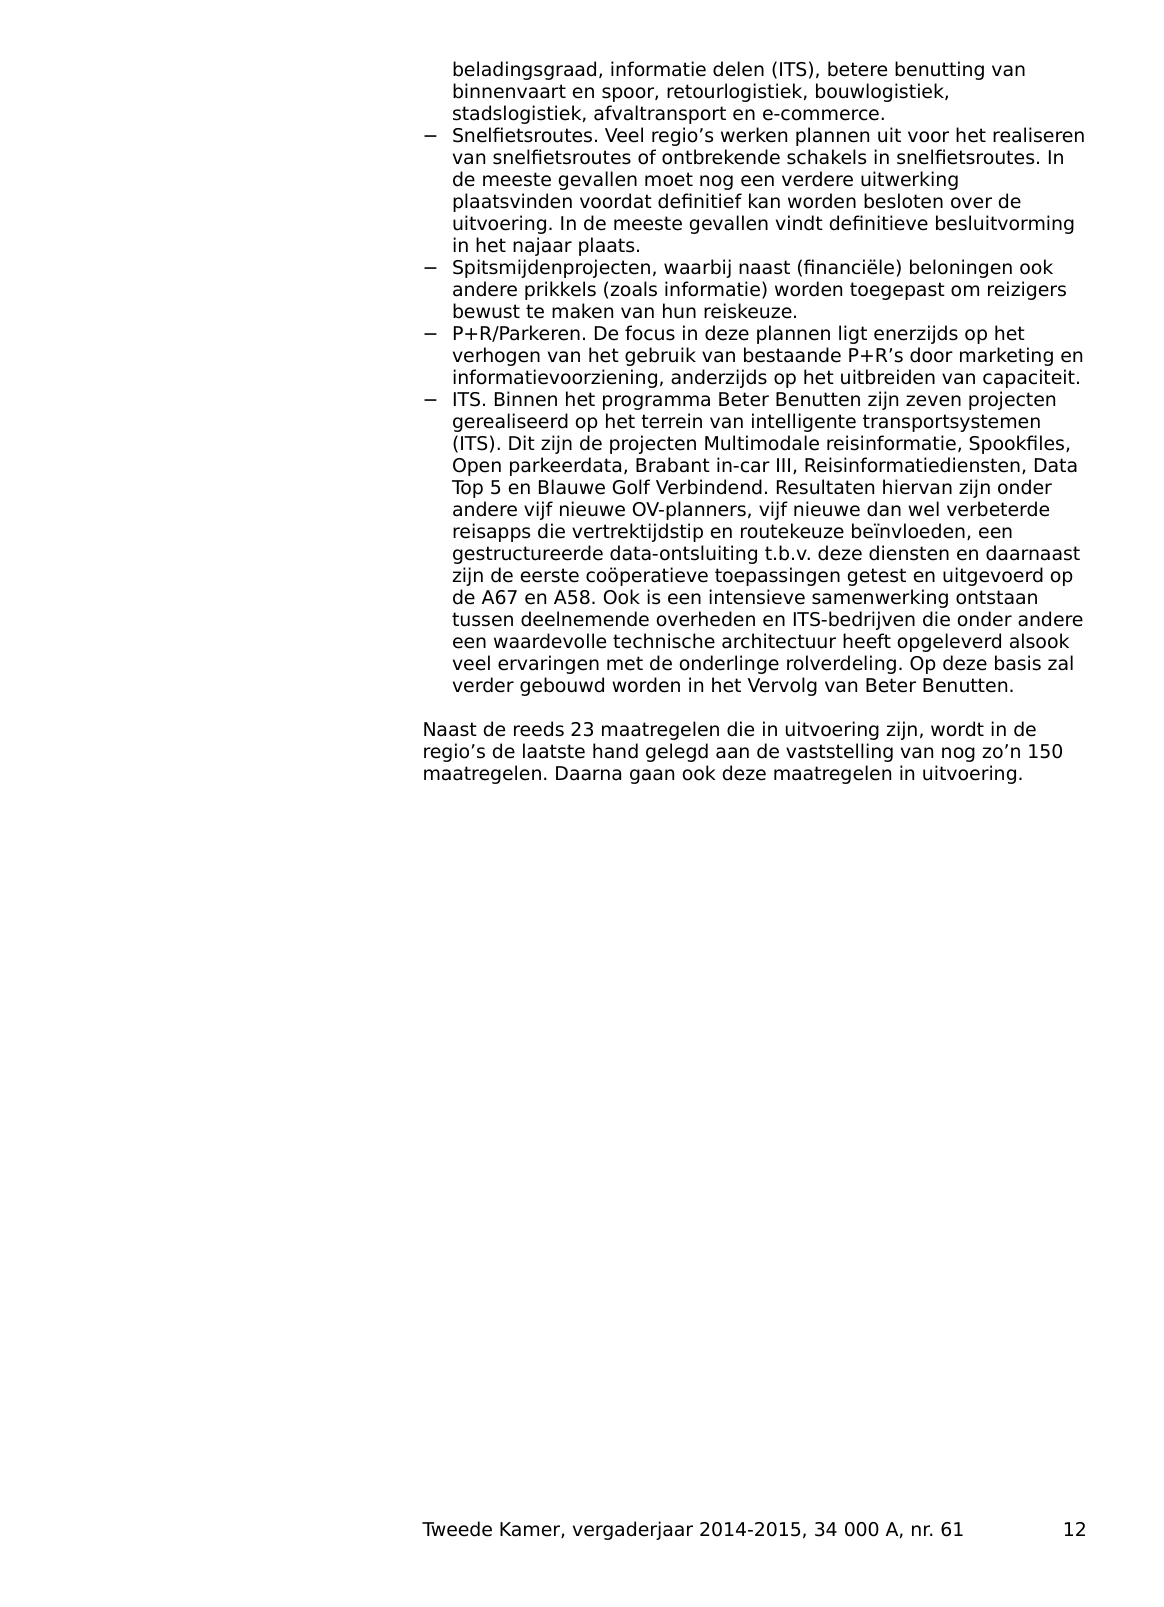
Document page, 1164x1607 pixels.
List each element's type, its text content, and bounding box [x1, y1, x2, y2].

text beladingsgraad, informatie delen (ITS), betere benutting van binnenvaart en spoor, retourlogistiek, bouwlogistiek, stadslogistiek, afvaltransport en e-commerce. [422, 59, 1087, 125]
text − P+R/Parkeren. De focus in deze plannen ligt enerzijds op het verhogen van het gebruik van bestaande P+R’s door marketing en informatievoorziening, anderzijds op het uitbreiden van capaciteit. [422, 323, 1087, 389]
text Naast de reeds 23 maatregelen die in uitvoering zijn, wordt in de regio’s de laatste hand gelegd aan de vaststelling van nog zo’n 150 maatregelen. Daarna gaan ook deze maatregelen in uitvoering. [422, 719, 1087, 784]
text − Spitsmijdenprojecten, waarbij naast (financiële) beloningen ook andere prikkels (zoals informatie) worden toegepast om reizigers bewust te maken van hun reiskeuze. [422, 257, 1087, 323]
text − ITS. Binnen het programma Beter Benutten zijn zeven projecten gerealiseerd op het terrein van intelligente transportsystemen (ITS). Dit zijn de projecten Multimodale reisinformatie, Spookfiles, Open parkeerdata, Brabant in-car III, Reisinformatiediensten, Data Top 5 en Blauwe Golf Verbindend. Resultaten hiervan zijn onder andere vijf nieuwe OV-planners, vijf nieuwe dan wel verbeterde reisapps die vertrektijdstip en routekeuze beïnvloeden, een gestructureerde data-ontsluiting t.b.v. deze diensten en daarnaast zijn de eerste coöperatieve toepassingen getest en uitgevoerd op de A67 en A58. Ook is een intensieve samenwerking ontstaan tussen deelnemende overheden en ITS-bedrijven die onder andere een waardevolle technische architectuur heeft opgeleverd alsook veel ervaringen met de onderlinge rolverdeling. Op deze basis zal verder gebouwd worden in het Vervolg van Beter Benutten. [422, 389, 1087, 696]
text − Snelfietsroutes. Veel regio’s werken plannen uit voor het realiseren van snelfietsroutes of ontbrekende schakels in snelfietsroutes. In de meeste gevallen moet nog een verdere uitwerking plaatsvinden voordat definitief kan worden besloten over de uitvoering. In de meeste gevallen vindt definitieve besluitvorming in het najaar plaats. [422, 125, 1087, 257]
